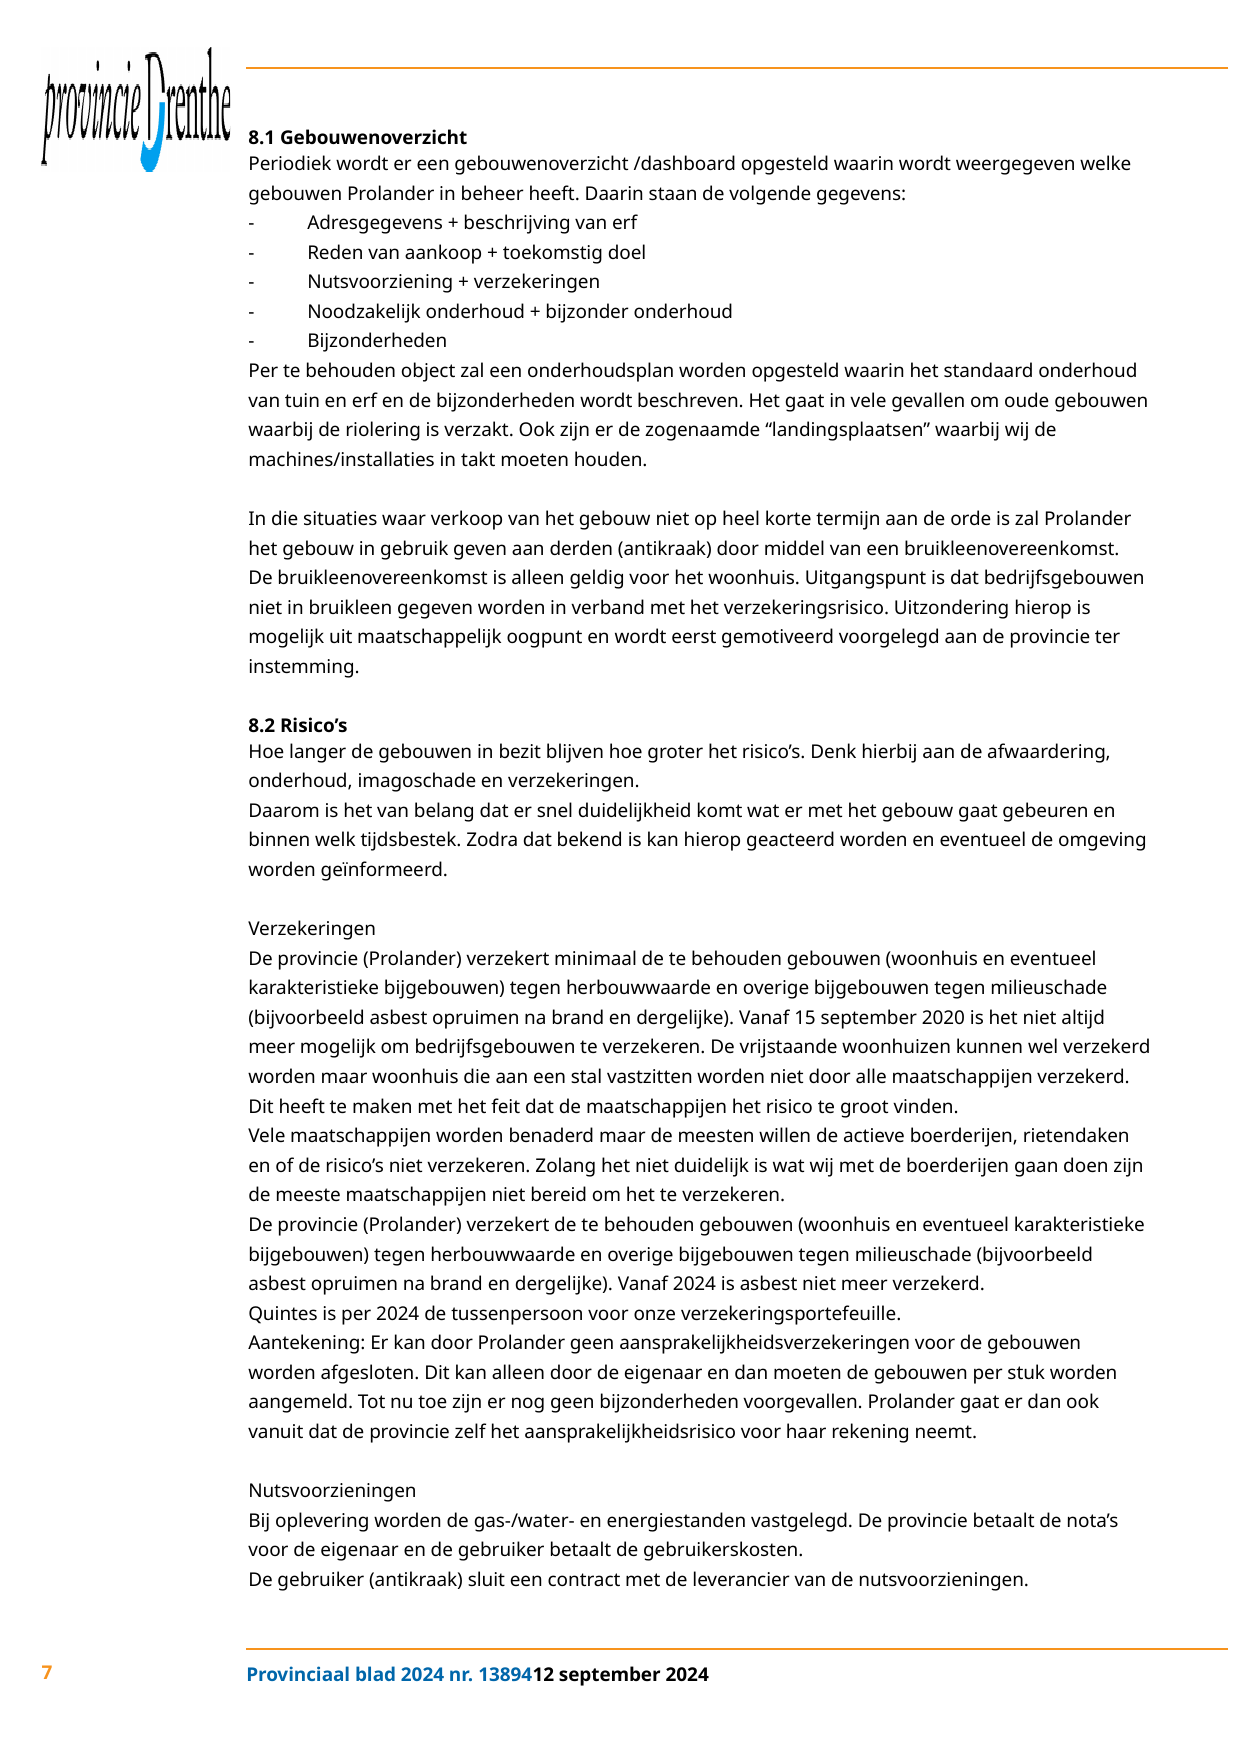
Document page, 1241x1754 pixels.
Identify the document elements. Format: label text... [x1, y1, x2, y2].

text De bruikleenovereenkomst is alleen geldig voor het woonhuis. Uitgangspunt is dat bedrijfsgebouwen niet in bruikleen gegeven worden in verband met het verzekeringsrisico. Uitzondering hierop is mogelijk uit maatschappelijk oogpunt en wordt eerst gemotiveerd voorgelegd aan de provincie ter instemming. [248, 564, 1152, 679]
text 8.1 Gebouwenoverzicht [248, 124, 1152, 150]
text De provincie (Prolander) verzekert minimaal de te behouden gebouwen (woonhuis en eventueel karakteristieke bijgebouwen) tegen herbouwwaarde en overige bijgebouwen tegen milieuschade (bijvoorbeeld asbest opruimen na brand en dergelijke). Vanaf 15 september 2020 is het niet altijd meer mogelijk om bedrijfsgebouwen te verzekeren. De vrijstaande woonhuizen kunnen wel verzekerd worden maar woonhuis die aan een stal vastzitten worden niet door alle maatschappijen verzekerd. Dit heeft te maken met het feit dat de maatschappijen het risico te groot vinden. [248, 945, 1152, 1119]
text Quintes is per 2024 de tussenpersoon voor onze verzekeringsportefeuille. [248, 1300, 1152, 1326]
text In die situaties waar verkoop van het gebouw niet op heel korte termijn aan de orde is zal Prolander het gebouw in gebruik geven aan derden (antikraak) door middel van een bruikleenovereenkomst. [248, 505, 1152, 560]
text Bij oplevering worden de gas-/water- en energiestanden vastgelegd. De provincie betaalt de nota’s voor de eigenaar en de gebruiker betaalt de gebruikerskosten. [248, 1507, 1152, 1562]
picture [41, 47, 231, 172]
text Nutsvoorzieningen [248, 1477, 1152, 1503]
text Aantekening: Er kan door Prolander geen aansprakelijkheidsverzekeringen voor de gebouwen worden afgesloten. Dit kan alleen door de eigenaar en dan moeten de gebouwen per stuk worden aangemeld. Tot nu toe zijn er nog geen bijzonderheden voorgevallen. Prolander gaat er dan ook vanuit dat de provincie zelf het aansprakelijkheidsrisico voor haar rekening neemt. [248, 1329, 1152, 1444]
list Reden van aankoop + toekomstig doel [248, 239, 1152, 264]
text De provincie (Prolander) verzekert de te behouden gebouwen (woonhuis en eventueel karakteristieke bijgebouwen) tegen herbouwwaarde en overige bijgebouwen tegen milieuschade (bijvoorbeeld asbest opruimen na brand en dergelijke). Vanaf 2024 is asbest niet meer verzekerd. [248, 1211, 1152, 1296]
text Per te behouden object zal een onderhoudsplan worden opgesteld waarin het standaard onderhoud van tuin en erf en de bijzonderheden wordt beschreven. Het gaat in vele gevallen om oude gebouwen waarbij de riolering is verzakt. Ook zijn er de zogenaamde “landingsplaatsen” waarbij wij de machines/installaties in takt moeten houden. [248, 357, 1152, 472]
list Nutsvoorziening + verzekeringen [248, 268, 1152, 294]
text 8.2 Risico’s [248, 712, 1152, 738]
list Adresgegevens + beschrijving van erf [248, 209, 1152, 235]
text Hoe langer de gebouwen in bezit blijven hoe groter het risico’s. Denk hierbij aan de afwaardering, onderhoud, imagoschade en verzekeringen. [248, 738, 1152, 793]
text De gebruiker (antikraak) sluit een contract met de leverancier van de nutsvoorzieningen. [248, 1566, 1152, 1592]
text Vele maatschappijen worden benaderd maar de meesten willen de actieve boerderijen, rietendaken en of de risico’s niet verzekeren. Zolang het niet duidelijk is wat wij met de boerderijen gaan doen zijn de meeste maatschappijen niet bereid om het te verzekeren. [248, 1122, 1152, 1207]
list Noodzakelijk onderhoud + bijzonder onderhoud [248, 298, 1152, 324]
text Verzekeringen [248, 915, 1152, 941]
list Bijzonderheden [248, 328, 1152, 353]
text Daarom is het van belang dat er snel duidelijkheid komt wat er met het gebouw gaat gebeuren en binnen welk tijdsbestek. Zodra dat bekend is kan hierop geacteerd worden en eventueel de omgeving worden geïnformeerd. [248, 797, 1152, 882]
text Periodiek wordt er een gebouwenoverzicht /dashboard opgesteld waarin wordt weergegeven welke gebouwen Prolander in beheer heeft. Daarin staan de volgende gegevens: [248, 150, 1152, 205]
